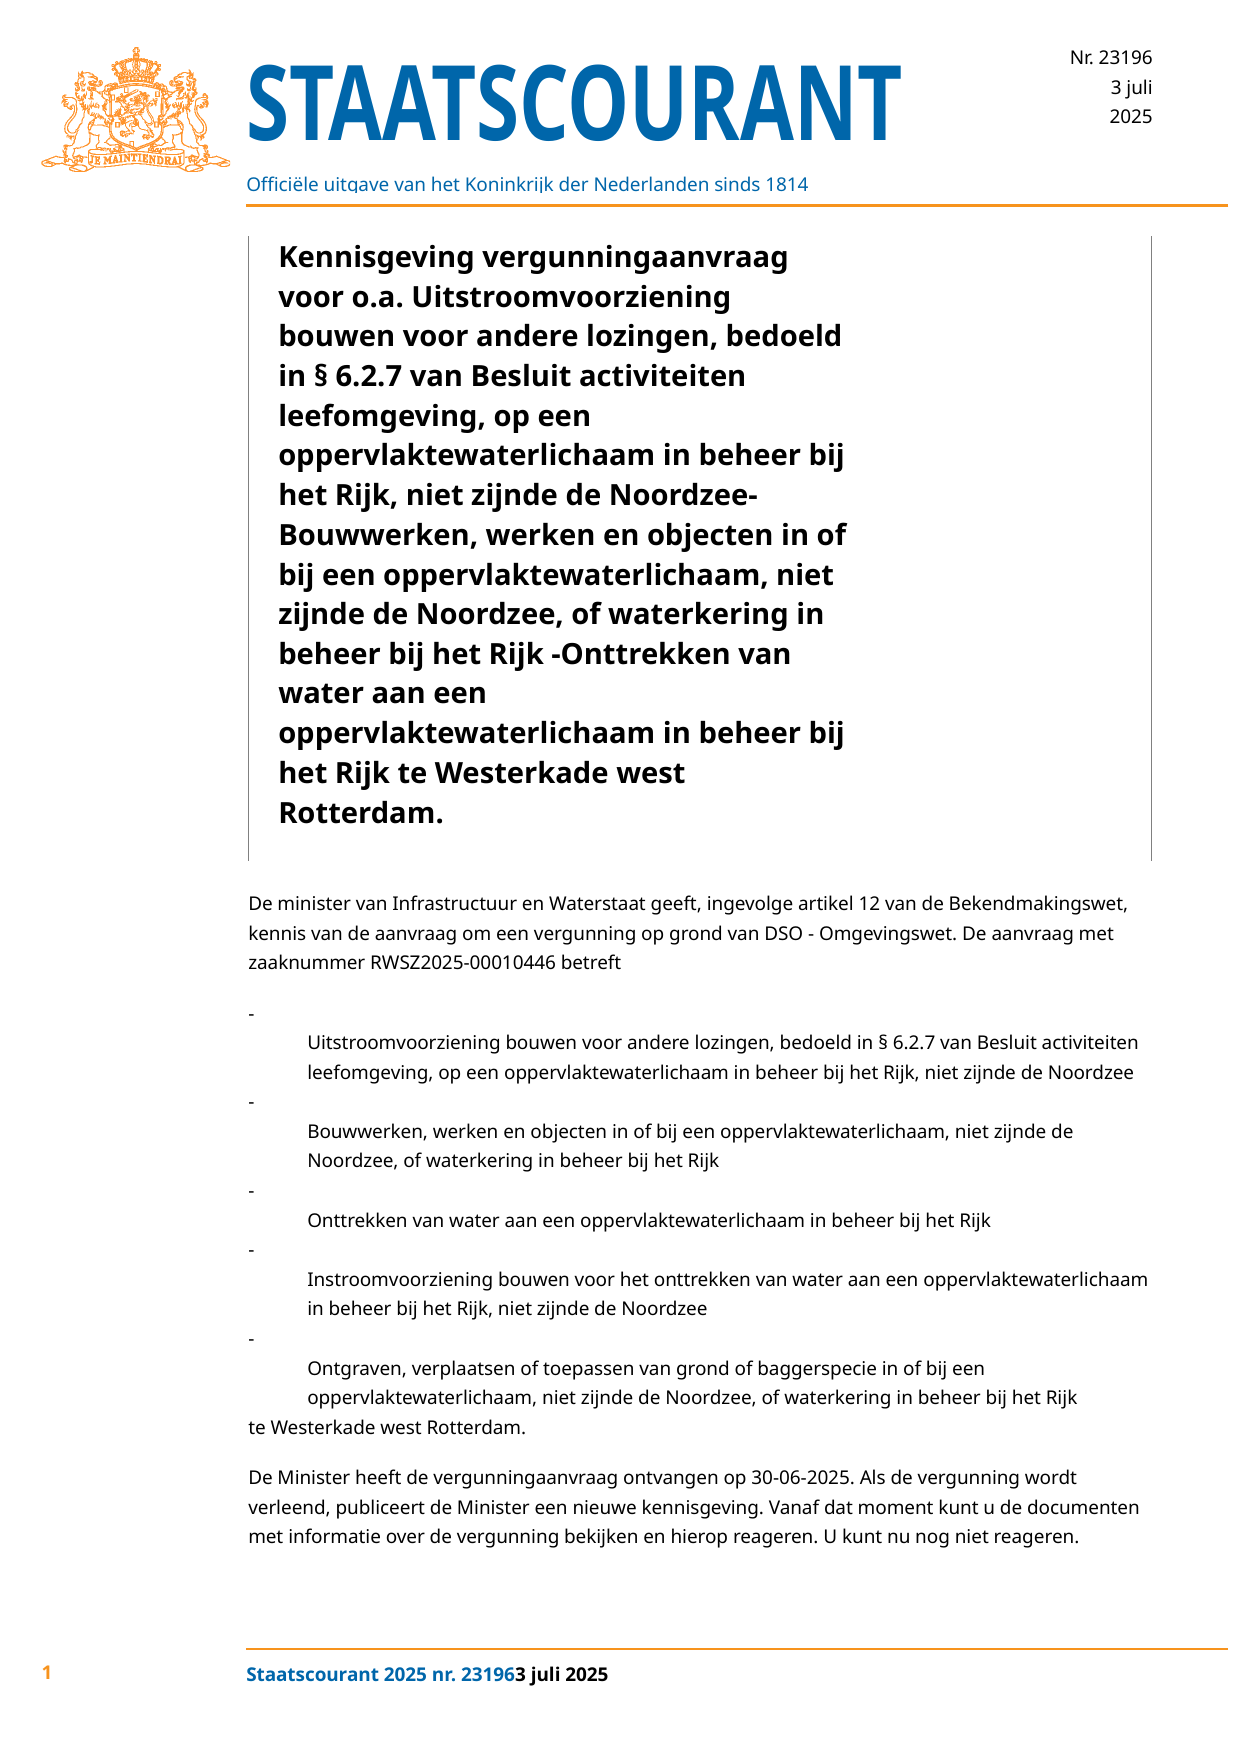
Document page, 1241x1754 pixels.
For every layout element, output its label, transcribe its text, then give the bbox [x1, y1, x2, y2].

table_header [1090, 236, 1151, 413]
picture [912, 236, 1090, 414]
text De Minister heeft de vergunningaanvraag ontvangen op 30-06-2025. Als de vergunning wordt verleend, publiceert de Minister een nieuwe kennisgeving. Vanaf dat moment kunt u de documenten met informatie over de vergunning bekijken en hierop reageren. U kunt nu nog niet reageren. [248, 1464, 1152, 1549]
list Onttrekken van water aan een oppervlaktewaterlichaam in beheer bij het Rijk [248, 1207, 1152, 1233]
list Instroomvoorziening bouwen voor het onttrekken van water aan een oppervlaktewaterlichaam in beheer bij het Rijk, niet zijnde de Noordzee [248, 1266, 1152, 1321]
list Ontgraven, verplaatsen of toepassen van grond of baggerspecie in of bij een oppervlaktewaterlichaam, niet zijnde de Noordzee, of waterkering in beheer bij het Rijk [248, 1355, 1152, 1410]
table_header [850, 236, 912, 413]
list Bouwwerken, werken en objecten in of bij een oppervlaktewaterlichaam, niet zijnde de Noordzee, of waterkering in beheer bij het Rijk [248, 1118, 1152, 1173]
table_header Kennisgeving vergunningaanvraag voor o.a. Uitstroomvoorziening bouwen voor andere lozingen, bedoeld in § 6.2.7 van Besluit activiteiten leefomgeving, op een oppervlaktewaterlichaam in beheer bij het Rijk, niet zijnde de Noordzee-Bouwwerken, werken en objecten in of bij een oppervlaktewaterlichaam, niet zijnde de Noordzee, of waterkering in beheer bij het Rijk -Onttrekken van water aan een oppervlaktewaterlichaam in beheer bij het Rijk te Westerkade west Rotterdam. [249, 236, 850, 861]
text te Westerkade west Rotterdam. [248, 1414, 1152, 1440]
list Uitstroomvoorziening bouwen voor andere lozingen, bedoeld in § 6.2.7 van Besluit activiteiten leefomgeving, op een oppervlaktewaterlichaam in beheer bij het Rijk, niet zijnde de Noordzee [248, 1029, 1152, 1085]
picture [41, 47, 231, 172]
table_header [850, 414, 1151, 861]
text De minister van Infrastructuur en Waterstaat geeft, ingevolge artikel 12 van de Bekendmakingswet, kennis van de aanvraag om een vergunning op grond van DSO - Omgevingswet. De aanvraag met zaaknummer RWSZ2025-00010446 betreft [248, 890, 1152, 975]
